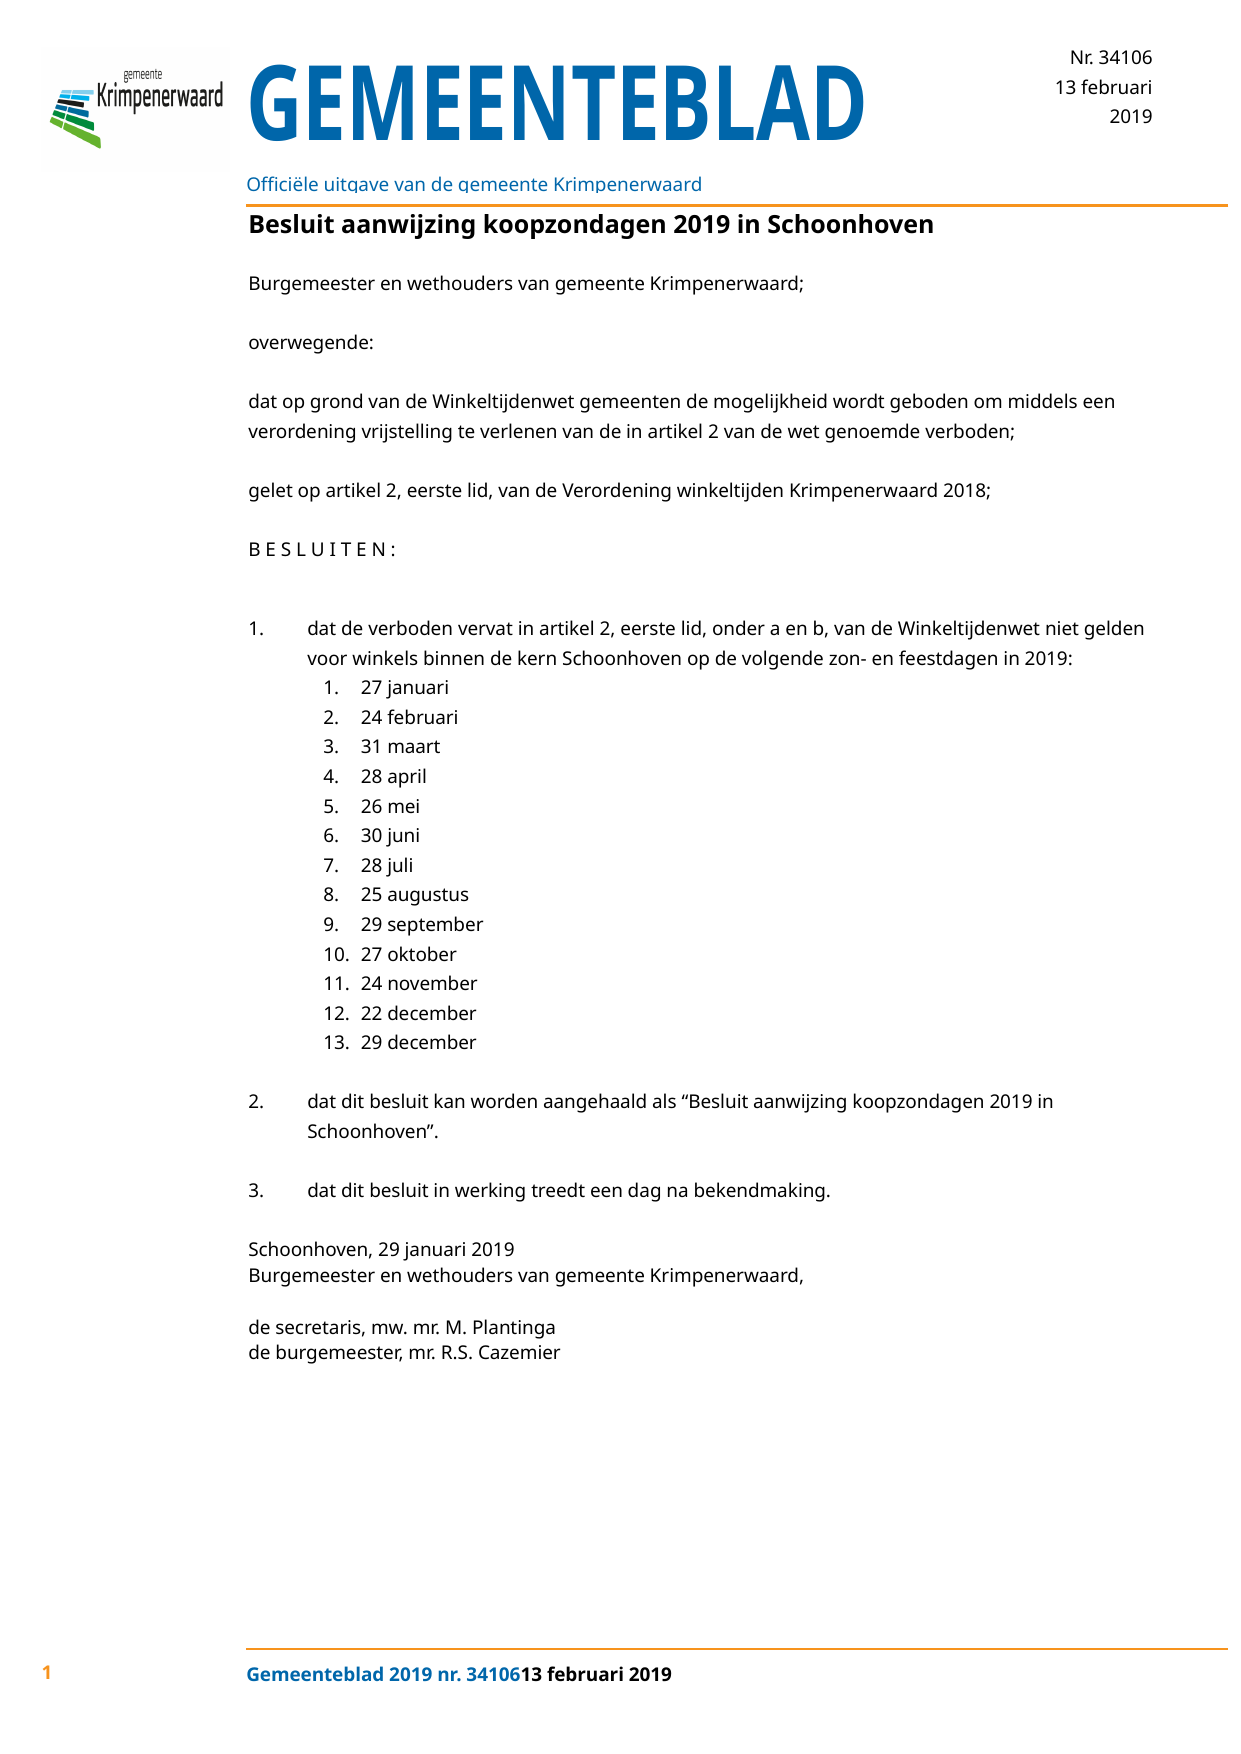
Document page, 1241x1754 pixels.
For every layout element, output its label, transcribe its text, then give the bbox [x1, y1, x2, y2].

list 24 februari [323, 704, 1152, 730]
text Burgemeester en wethouders van gemeente Krimpenerwaard, [248, 1262, 1152, 1288]
text dat op grond van de Winkeltijdenwet gemeenten de mogelijkheid wordt geboden om middels een verordening vrijstelling te verlenen van de in artikel 2 van de wet genoemde verboden; [248, 389, 1152, 444]
text B E S L U I T E N : [248, 537, 1152, 562]
list 24 november [323, 970, 1152, 996]
list 27 januari [323, 674, 1152, 700]
picture [41, 47, 231, 172]
text de burgemeester, mr. R.S. Cazemier [248, 1339, 1152, 1365]
text gelet op artikel 2, eerste lid, van de Verordening winkeltijden Krimpenerwaard 2018; [248, 477, 1152, 503]
text Besluit aanwijzing koopzondagen 2019 in Schoonhoven [248, 207, 1152, 241]
list 28 juli [323, 852, 1152, 878]
text Schoonhoven, 29 januari 2019 [248, 1237, 1152, 1262]
text overwegende: [248, 329, 1152, 355]
list 28 april [323, 763, 1152, 789]
list dat dit besluit in werking treedt een dag na bekendmaking. [248, 1177, 1152, 1203]
text Burgemeester en wethouders van gemeente Krimpenerwaard; [248, 270, 1152, 296]
list 31 maart [323, 734, 1152, 759]
list dat de verboden vervat in artikel 2, eerste lid, onder a en b, van de Winkeltijdenwet niet gelden voor winkels binnen de kern Schoonhoven op de volgende zon- en feestdagen in 2019: [248, 615, 1152, 671]
list 29 december [323, 1029, 1152, 1055]
list 30 juni [323, 822, 1152, 848]
list 29 september [323, 911, 1152, 937]
list dat dit besluit kan worden aangehaald als “Besluit aanwijzing koopzondagen 2019 in Schoonhoven”. [248, 1089, 1152, 1144]
list 25 augustus [323, 882, 1152, 907]
list 26 mei [323, 793, 1152, 819]
list 22 december [323, 1000, 1152, 1026]
list 27 oktober [323, 941, 1152, 967]
text de secretaris, mw. mr. M. Plantinga [248, 1314, 1152, 1339]
